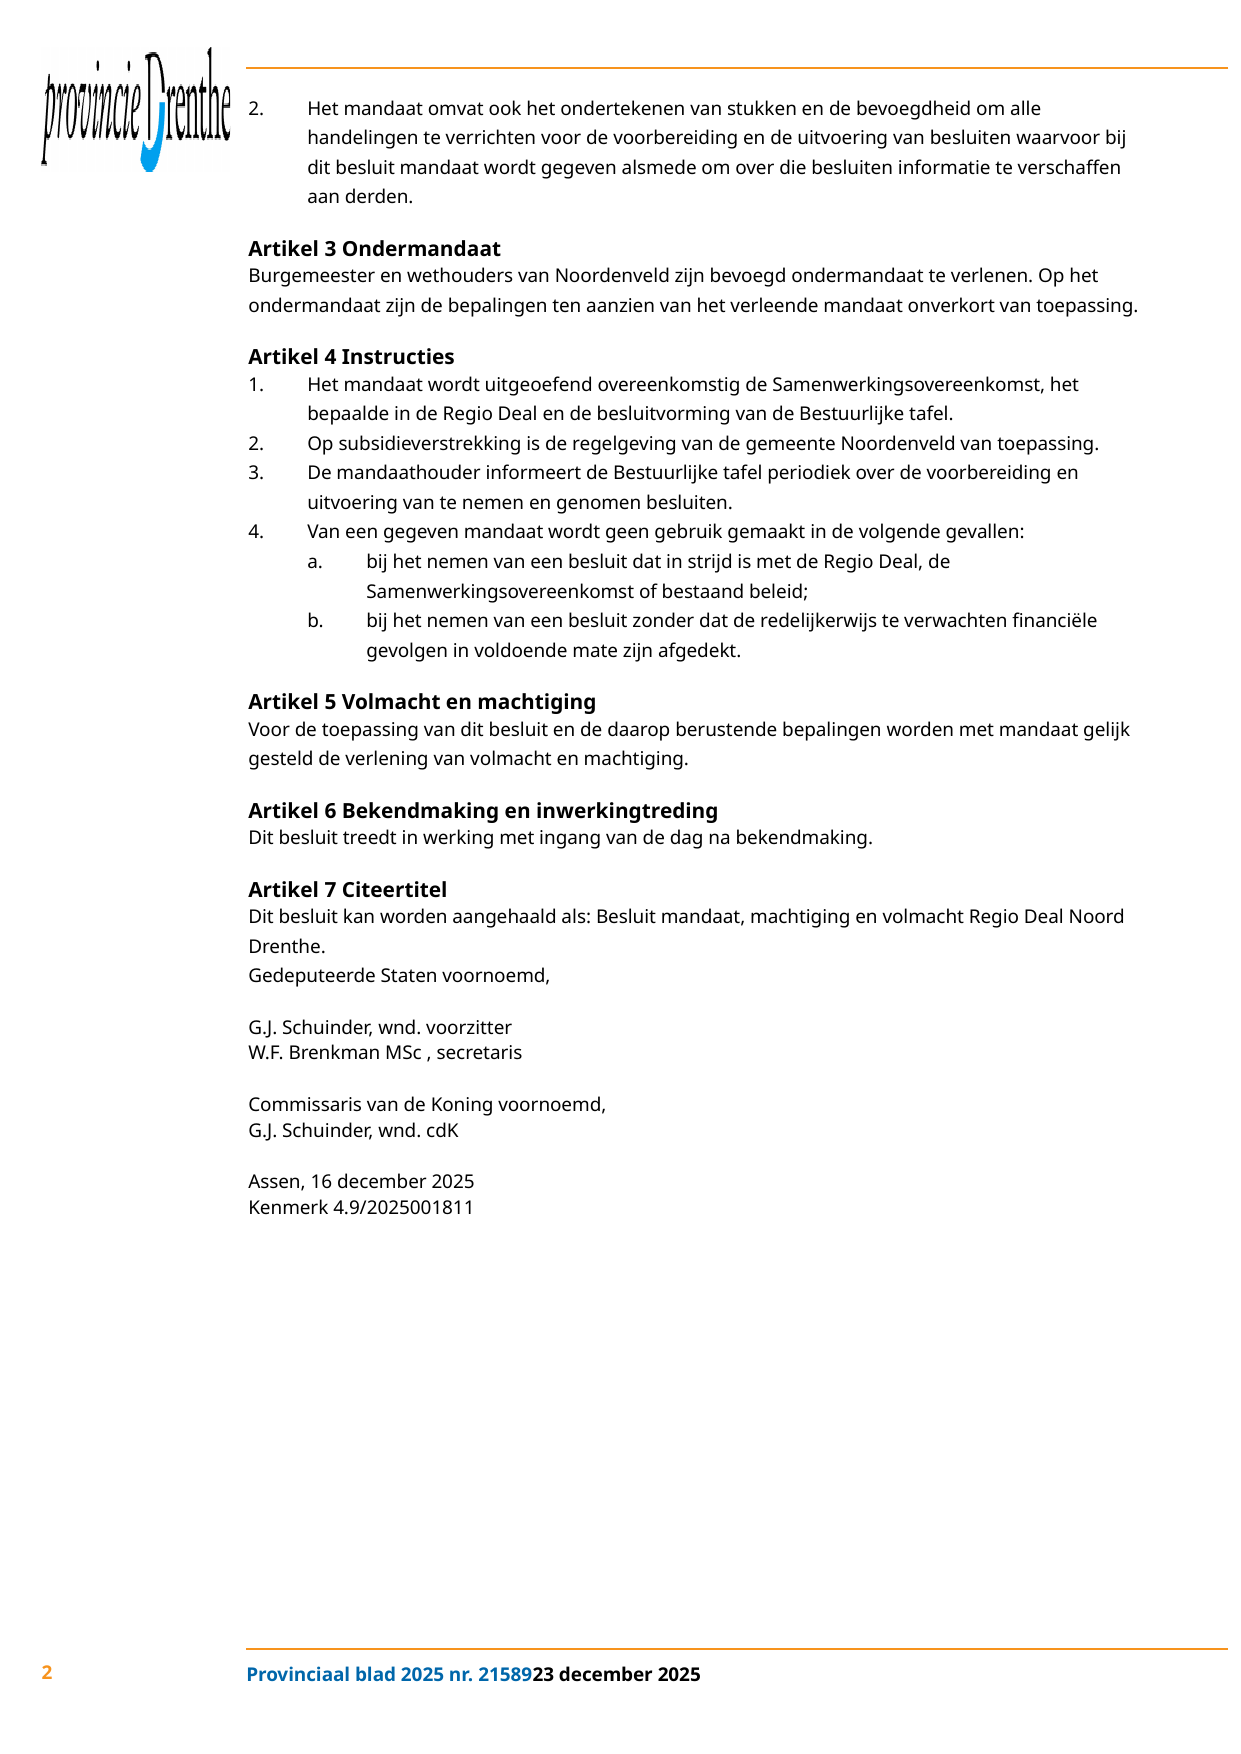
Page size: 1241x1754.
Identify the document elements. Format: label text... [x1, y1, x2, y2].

text Commissaris van de Koning voornoemd, [248, 1091, 1152, 1117]
text Artikel 7 Citeertitel [248, 875, 1152, 903]
text Burgemeester en wethouders van Noordenveld zijn bevoegd ondermandaat te verlenen. Op het ondermandaat zijn de bepalingen ten aanzien van het verleende mandaat onverkort van toepassing. [248, 262, 1152, 318]
list Van een gegeven mandaat wordt geen gebruik gemaakt in de volgende gevallen: [248, 519, 1152, 544]
list bij het nemen van een besluit zonder dat de redelijkerwijs te verwachten financiële gevolgen in voldoende mate zijn afgedekt. [307, 607, 1152, 663]
text Voor de toepassing van dit besluit en de daarop berustende bepalingen worden met mandaat gelijk gesteld de verlening van volmacht en machtiging. [248, 716, 1152, 771]
list Op subsidieverstrekking is de regelgeving van de gemeente Noordenveld van toepassing. [248, 430, 1152, 456]
list bij het nemen van een besluit dat in strijd is met de Regio Deal, de Samenwerkingsovereenkomst of bestaand beleid; [307, 548, 1152, 604]
text Dit besluit treedt in werking met ingang van de dag na bekendmaking. [248, 824, 1152, 850]
text Assen, 16 december 2025 [248, 1168, 1152, 1194]
list De mandaathouder informeert de Bestuurlijke tafel periodiek over de voorbereiding en uitvoering van te nemen en genomen besluiten. [248, 459, 1152, 515]
list Het mandaat wordt uitgeoefend overeenkomstig de Samenwerkingsovereenkomst, het bepaalde in de Regio Deal en de besluitvorming van de Bestuurlijke tafel. [248, 371, 1152, 426]
text Artikel 5 Volmacht en machtiging [248, 687, 1152, 716]
picture [41, 47, 231, 172]
text Artikel 4 Instructies [248, 342, 1152, 371]
text Artikel 6 Bekendmaking en inwerkingtreding [248, 796, 1152, 824]
text Artikel 3 Ondermandaat [248, 234, 1152, 262]
text Gedeputeerde Staten voornoemd, [248, 962, 1152, 988]
text Dit besluit kan worden aangehaald als: Besluit mandaat, machtiging en volmacht Regio Deal Noord Drenthe. [248, 903, 1152, 958]
text Kenmerk 4.9/2025001811 [248, 1194, 1152, 1220]
text W.F. Brenkman MSc , secretaris [248, 1039, 1152, 1065]
text G.J. Schuinder, wnd. cdK [248, 1117, 1152, 1142]
text G.J. Schuinder, wnd. voorzitter [248, 1014, 1152, 1039]
list Het mandaat omvat ook het ondertekenen van stukken en de bevoegdheid om alle handelingen te verrichten voor de voorbereiding en de uitvoering van besluiten waarvoor bij dit besluit mandaat wordt gegeven alsmede om over die besluiten informatie te verschaffen aan derden. [248, 95, 1152, 209]
